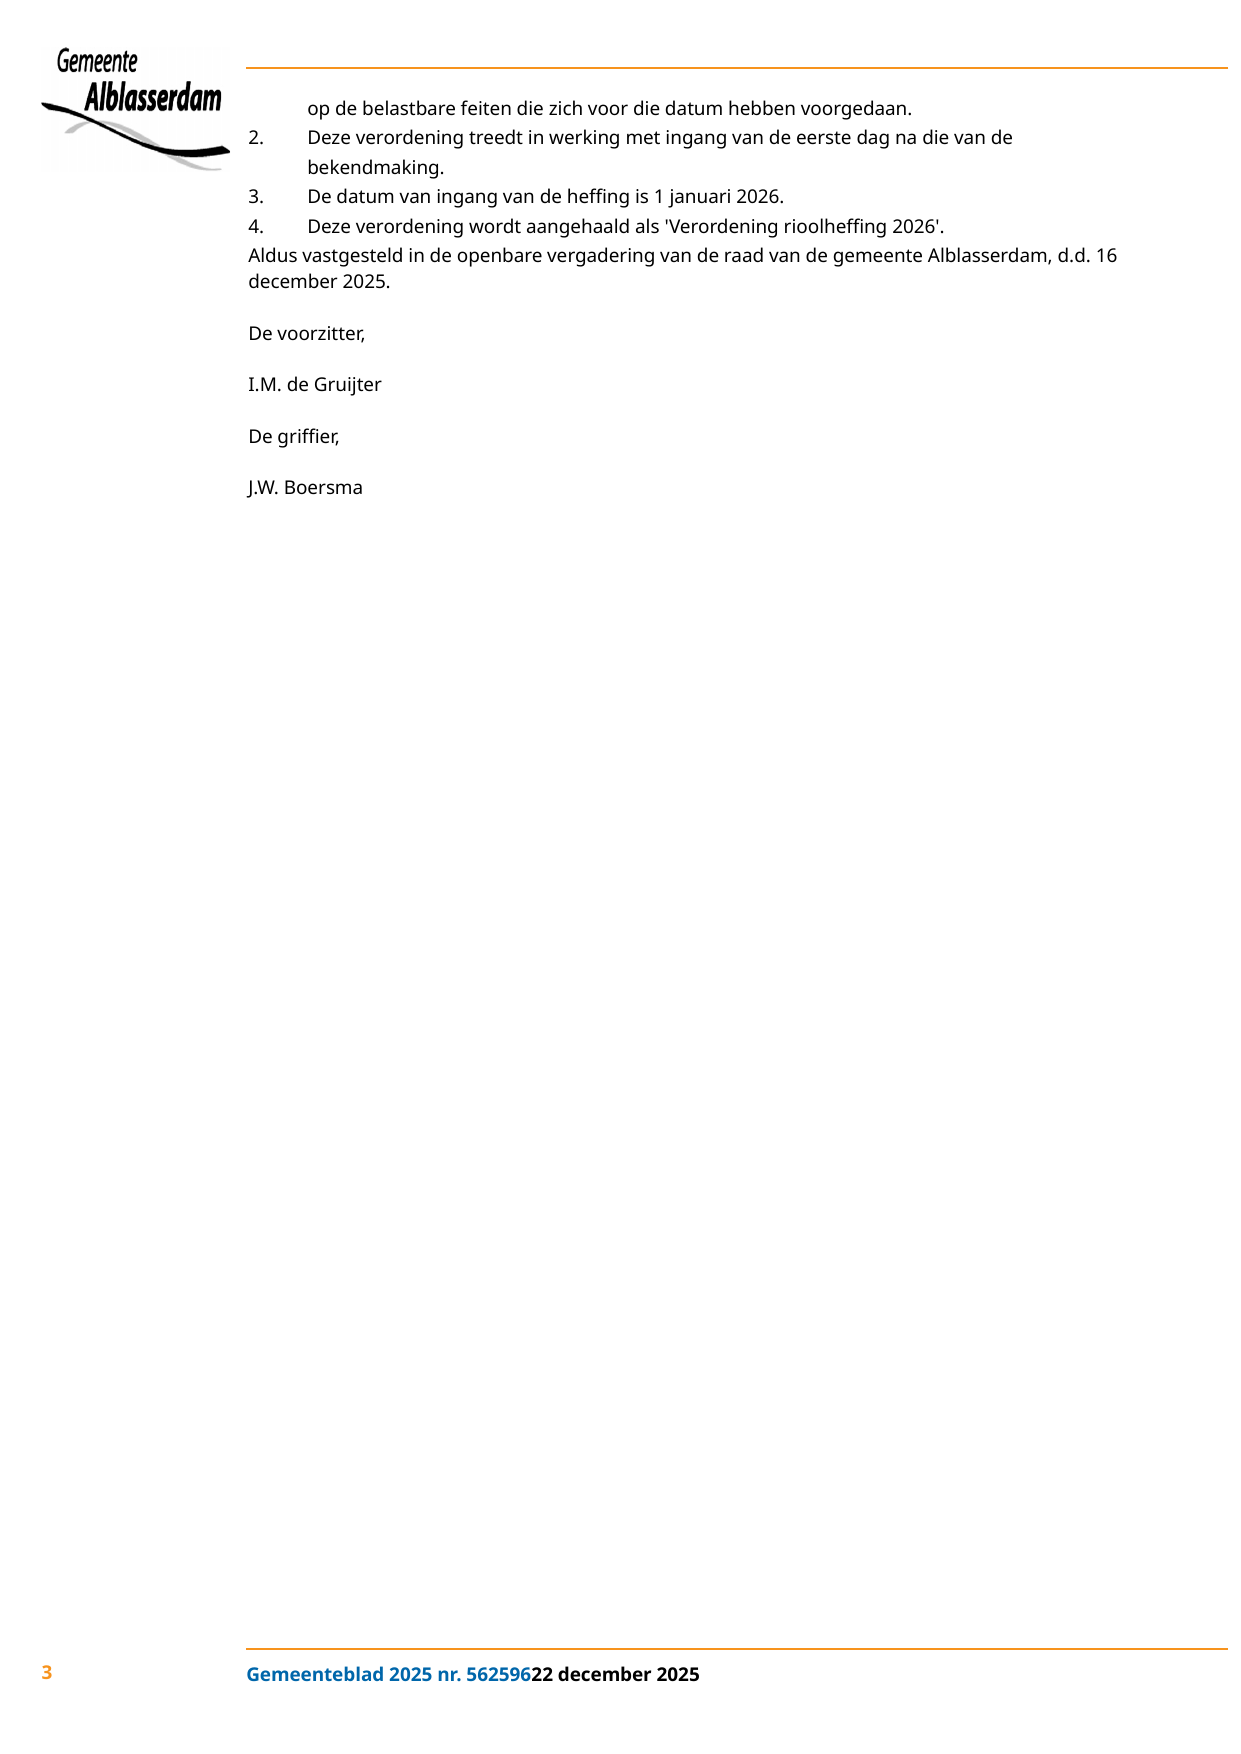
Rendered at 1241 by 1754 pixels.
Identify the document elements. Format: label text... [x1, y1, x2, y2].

list Deze verordening treedt in werking met ingang van de eerste dag na die van de bekendmaking. [248, 124, 1152, 180]
text Aldus vastgesteld in de openbare vergadering van de raad van de gemeente Alblasserdam, d.d. 16 december 2025. [248, 243, 1152, 294]
text J.W. Boersma [248, 474, 1152, 500]
text De voorzitter, [248, 320, 1152, 346]
list op de belastbare feiten die zich voor die datum hebben voorgedaan. [248, 95, 1152, 121]
list De datum van ingang van de heffing is 1 januari 2026. [248, 183, 1152, 209]
picture [41, 47, 231, 172]
list Deze verordening wordt aangehaald als 'Verordening rioolheffing 2026'. [248, 213, 1152, 239]
text De griffier, [248, 423, 1152, 448]
text I.M. de Gruijter [248, 371, 1152, 397]
